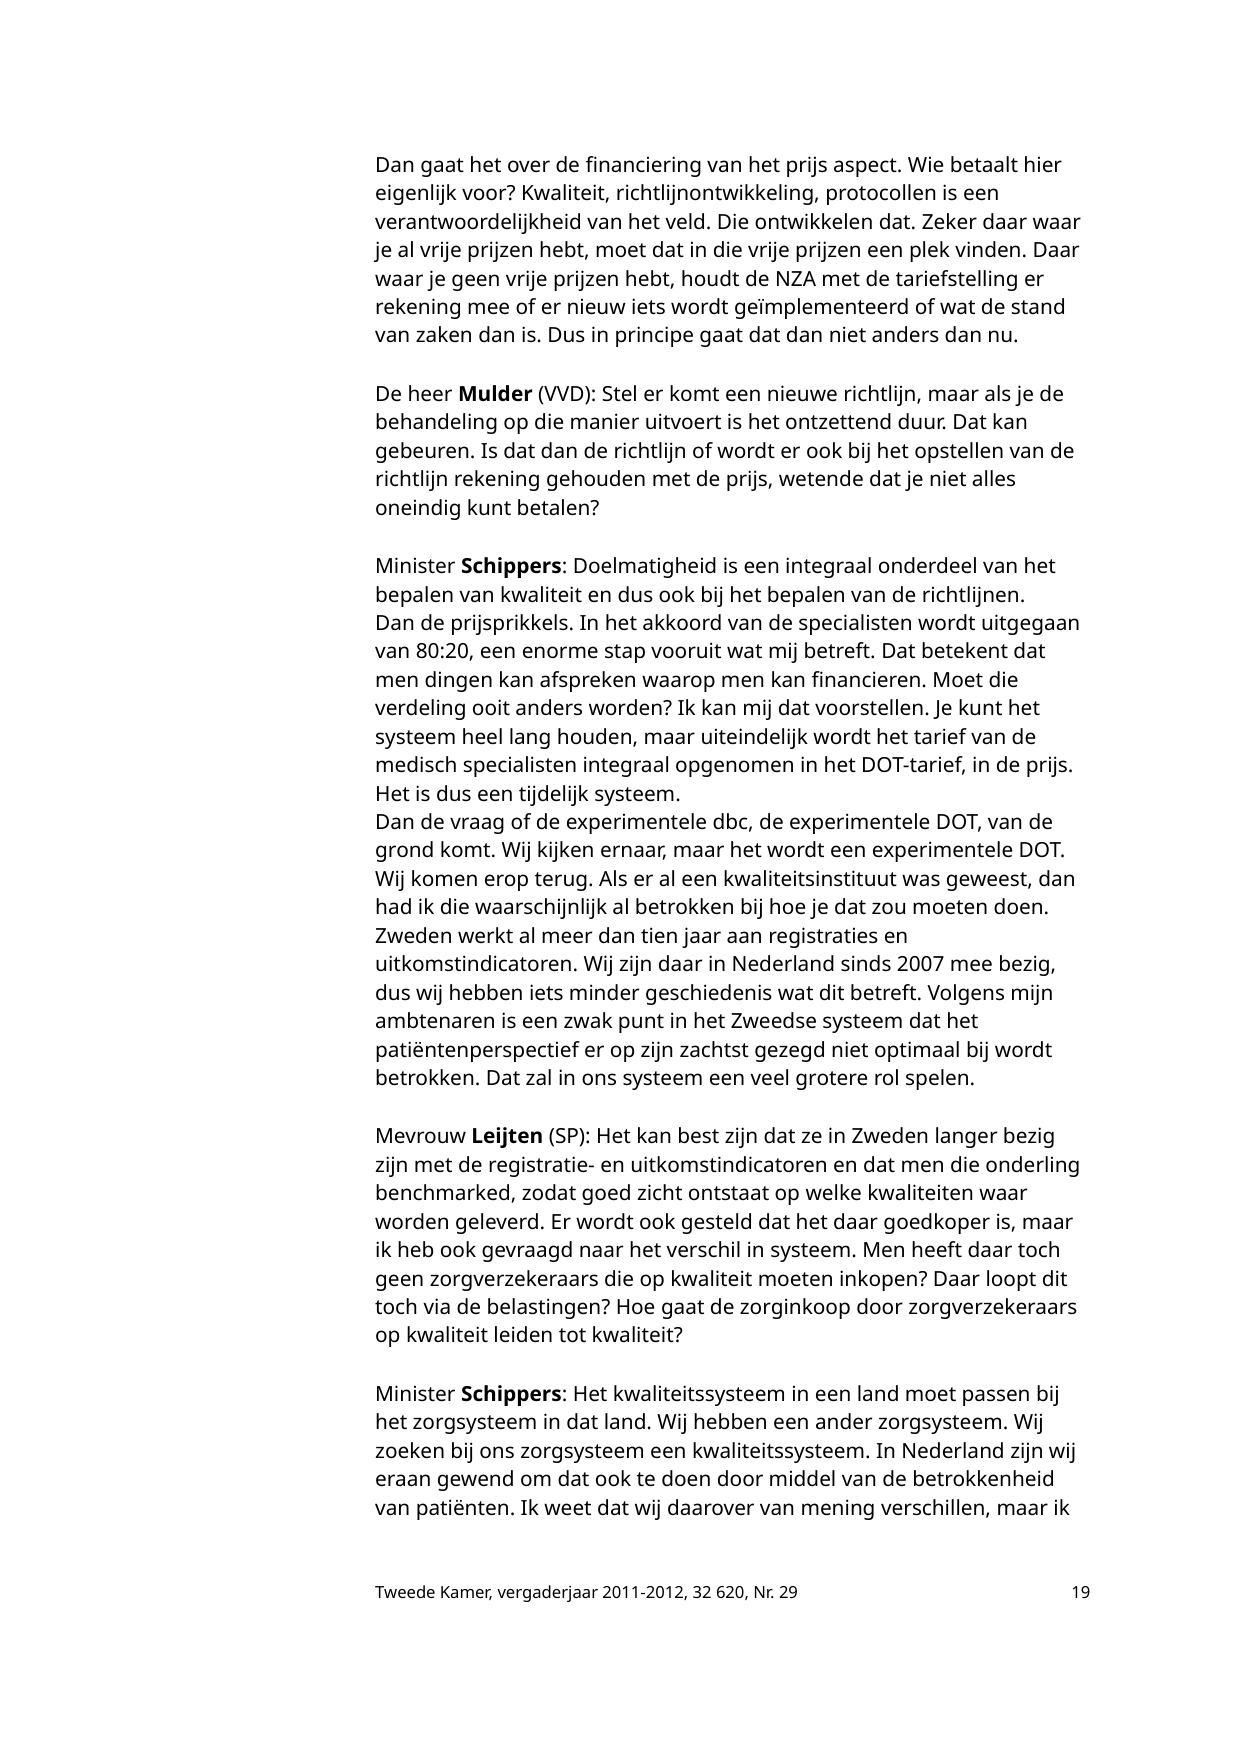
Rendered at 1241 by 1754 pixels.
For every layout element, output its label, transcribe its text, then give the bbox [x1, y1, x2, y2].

text Zweden werkt al meer dan tien jaar aan registraties en uitkomstindicatoren. Wij zijn daar in Nederland sinds 2007 mee bezig, dus wij hebben iets minder geschiedenis wat dit betreft. Volgens mijn ambtenaren is een zwak punt in het Zweedse systeem dat het patiëntenperspectief er op zijn zachtst gezegd niet optimaal bij wordt betrokken. Dat zal in ons systeem een veel grotere rol spelen. [375, 921, 1090, 1092]
text Dan gaat het over de financiering van het prijs aspect. Wie betaalt hier eigenlijk voor? Kwaliteit, richtlijnontwikkeling, protocollen is een verantwoordelijkheid van het veld. Die ontwikkelen dat. Zeker daar waar je al vrije prijzen hebt, moet dat in die vrije prijzen een plek vinden. Daar waar je geen vrije prijzen hebt, houdt de NZA met de tariefstelling er rekening mee of er nieuw iets wordt geïmplementeerd of wat de stand van zaken dan is. Dus in principe gaat dat dan niet anders dan nu. [375, 150, 1090, 349]
text Minister Schippers: Het kwaliteitssysteem in een land moet passen bij het zorgsysteem in dat land. Wij hebben een ander zorgsysteem. Wij zoeken bij ons zorgsysteem een kwaliteitssysteem. In Nederland zijn wij eraan gewend om dat ook te doen door middel van de betrokkenheid van patiënten. Ik weet dat wij daarover van mening verschillen, maar ik [375, 1379, 1090, 1521]
text Mevrouw Leijten (SP): Het kan best zijn dat ze in Zweden langer bezig zijn met de registratie- en uitkomstindicatoren en dat men die onderling benchmarked, zodat goed zicht ontstaat op welke kwaliteiten waar worden geleverd. Er wordt ook gesteld dat het daar goedkoper is, maar ik heb ook gevraagd naar het verschil in systeem. Men heeft daar toch geen zorgverzekeraars die op kwaliteit moeten inkopen? Daar loopt dit toch via de belastingen? Hoe gaat de zorginkoop door zorgverzekeraars op kwaliteit leiden tot kwaliteit? [375, 1122, 1090, 1349]
text Dan de prijsprikkels. In het akkoord van de specialisten wordt uitgegaan van 80:20, een enorme stap vooruit wat mij betreft. Dat betekent dat men dingen kan afspreken waarop men kan financieren. Moet die verdeling ooit anders worden? Ik kan mij dat voorstellen. Je kunt het systeem heel lang houden, maar uiteindelijk wordt het tarief van de medisch specialisten integraal opgenomen in het DOT-tarief, in de prijs. Het is dus een tijdelijk systeem. [375, 608, 1090, 807]
text Minister Schippers: Doelmatigheid is een integraal onderdeel van het bepalen van kwaliteit en dus ook bij het bepalen van de richtlijnen. [375, 551, 1090, 608]
text Dan de vraag of de experimentele dbc, de experimentele DOT, van de grond komt. Wij kijken ernaar, maar het wordt een experimentele DOT. Wij komen erop terug. Als er al een kwaliteitsinstituut was geweest, dan had ik die waarschijnlijk al betrokken bij hoe je dat zou moeten doen. [375, 807, 1090, 921]
text De heer Mulder (VVD): Stel er komt een nieuwe richtlijn, maar als je de behandeling op die manier uitvoert is het ontzettend duur. Dat kan gebeuren. Is dat dan de richtlijn of wordt er ook bij het opstellen van de richtlijn rekening gehouden met de prijs, wetende dat je niet alles oneindig kunt betalen? [375, 379, 1090, 521]
